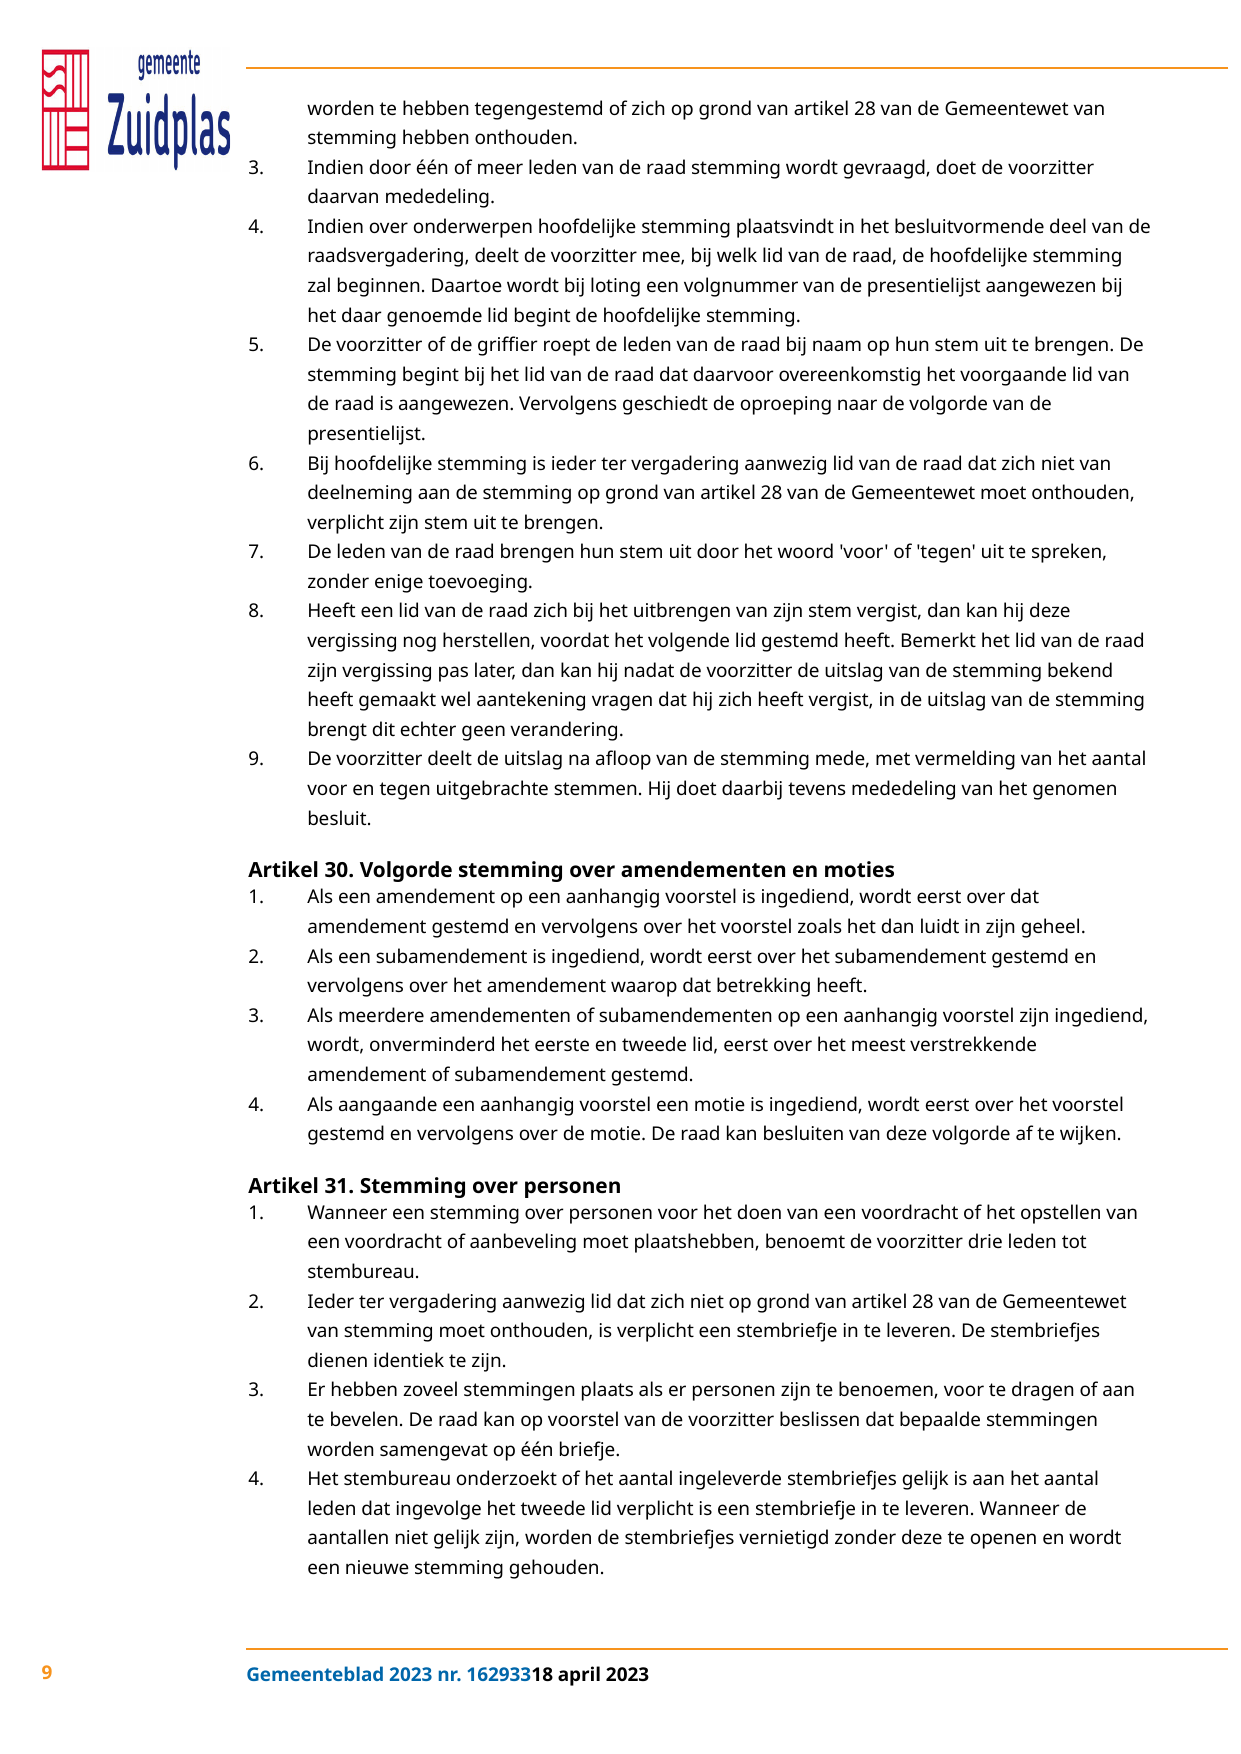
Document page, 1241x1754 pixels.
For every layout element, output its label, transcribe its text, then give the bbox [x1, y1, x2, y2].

list Indien over onderwerpen hoofdelijke stemming plaatsvindt in het besluitvormende deel van de raadsvergadering, deelt de voorzitter mee, bij welk lid van de raad, de hoofdelijke stemming zal beginnen. Daartoe wordt bij loting een volgnummer van de presentielijst aangewezen bij het daar genoemde lid begint de hoofdelijke stemming. [248, 213, 1152, 328]
list Als een subamendement is ingediend, wordt eerst over het subamendement gestemd en vervolgens over het amendement waarop dat betrekking heeft. [248, 943, 1152, 998]
list Als een amendement op een aanhangig voorstel is ingediend, wordt eerst over dat amendement gestemd en vervolgens over het voorstel zoals het dan luidt in zijn geheel. [248, 884, 1152, 939]
list Het stembureau onderzoekt of het aantal ingeleverde stembriefjes gelijk is aan het aantal leden dat ingevolge het tweede lid verplicht is een stembriefje in te leveren. Wanneer de aantallen niet gelijk zijn, worden de stembriefjes vernietigd zonder deze te openen en wordt een nieuwe stemming gehouden. [248, 1465, 1152, 1580]
picture [41, 47, 231, 172]
list Indien door één of meer leden van de raad stemming wordt gevraagd, doet de voorzitter daarvan mededeling. [248, 154, 1152, 209]
list Heeft een lid van de raad zich bij het uitbrengen van zijn stem vergist, dan kan hij deze vergissing nog herstellen, voordat het volgende lid gestemd heeft. Bemerkt het lid van de raad zijn vergissing pas later, dan kan hij nadat de voorzitter de uitslag van de stemming bekend heeft gemaakt wel aantekening vragen dat hij zich heeft vergist, in de uitslag van de stemming brengt dit echter geen verandering. [248, 598, 1152, 742]
list Wanneer een stemming over personen voor het doen van een voordracht of het opstellen van een voordracht of aanbeveling moet plaatshebben, benoemt de voorzitter drie leden tot stembureau. [248, 1199, 1152, 1284]
list Ieder ter vergadering aanwezig lid dat zich niet op grond van artikel 28 van de Gemeentewet van stemming moet onthouden, is verplicht een stembriefje in te leveren. De stembriefjes dienen identiek te zijn. [248, 1288, 1152, 1373]
list worden te hebben tegengestemd of zich op grond van artikel 28 van de Gemeentewet van stemming hebben onthouden. [248, 95, 1152, 150]
list De voorzitter of de griffier roept de leden van de raad bij naam op hun stem uit te brengen. De stemming begint bij het lid van de raad dat daarvoor overeenkomstig het voorgaande lid van de raad is aangewezen. Vervolgens geschiedt de oproeping naar de volgorde van de presentielijst. [248, 331, 1152, 446]
text Artikel 30. Volgorde stemming over amendementen en moties [248, 855, 1152, 884]
list Er hebben zoveel stemmingen plaats als er personen zijn te benoemen, voor te dragen of aan te bevelen. De raad kan op voorstel van de voorzitter beslissen dat bepaalde stemmingen worden samengevat op één briefje. [248, 1377, 1152, 1462]
list De voorzitter deelt de uitslag na afloop van de stemming mede, met vermelding van het aantal voor en tegen uitgebrachte stemmen. Hij doet daarbij tevens mededeling van het genomen besluit. [248, 746, 1152, 831]
text Artikel 31. Stemming over personen [248, 1171, 1152, 1199]
list Als meerdere amendementen of subamendementen op een aanhangig voorstel zijn ingediend, wordt, onverminderd het eerste en tweede lid, eerst over het meest verstrekkende amendement of subamendement gestemd. [248, 1002, 1152, 1087]
list De leden van de raad brengen hun stem uit door het woord 'voor' of 'tegen' uit te spreken, zonder enige toevoeging. [248, 538, 1152, 594]
list Bij hoofdelijke stemming is ieder ter vergadering aanwezig lid van de raad dat zich niet van deelneming aan de stemming op grond van artikel 28 van de Gemeentewet moet onthouden, verplicht zijn stem uit te brengen. [248, 450, 1152, 535]
list Als aangaande een aanhangig voorstel een motie is ingediend, wordt eerst over het voorstel gestemd en vervolgens over de motie. De raad kan besluiten van deze volgorde af te wijken. [248, 1091, 1152, 1146]
